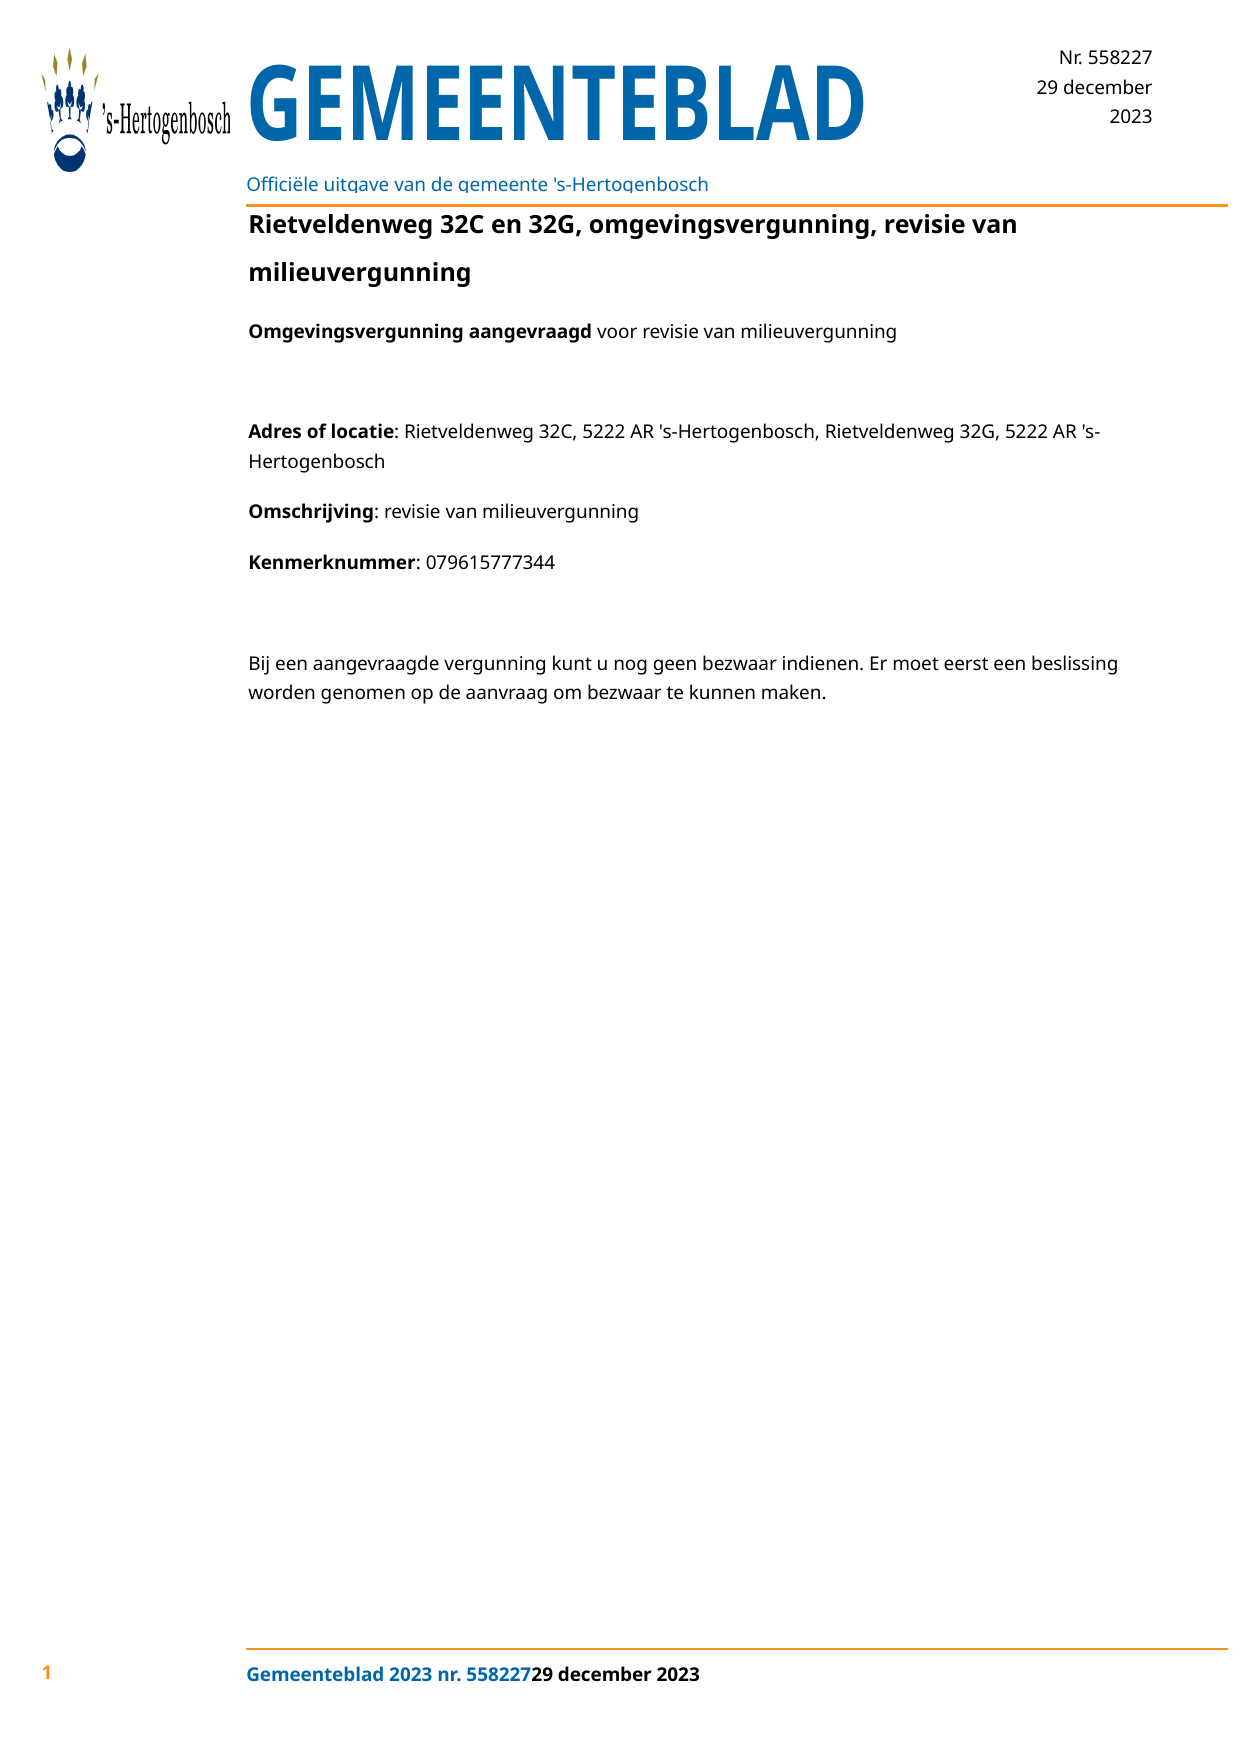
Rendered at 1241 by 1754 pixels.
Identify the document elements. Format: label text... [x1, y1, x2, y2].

text Omschrijving: revisie van milieuvergunning [248, 499, 1152, 524]
text Omgevingsvergunning aangevraagd voor revisie van milieuvergunning [248, 318, 1152, 344]
text Rietveldenweg 32C en 32G, omgevingsvergunning, revisie van milieuvergunning [248, 207, 1152, 288]
text Bij een aangevraagde vergunning kunt u nog geen bezwaar indienen. Er moet eerst een beslissing worden genomen op de aanvraag om bezwaar te kunnen maken. [248, 650, 1152, 705]
text Adres of locatie: Rietveldenweg 32C, 5222 AR 's-Hertogenbosch, Rietveldenweg 32G, 5222 AR 's-Hertogenbosch [248, 419, 1152, 474]
picture [41, 47, 231, 172]
text Kenmerknummer: 079615777344 [248, 549, 1152, 575]
